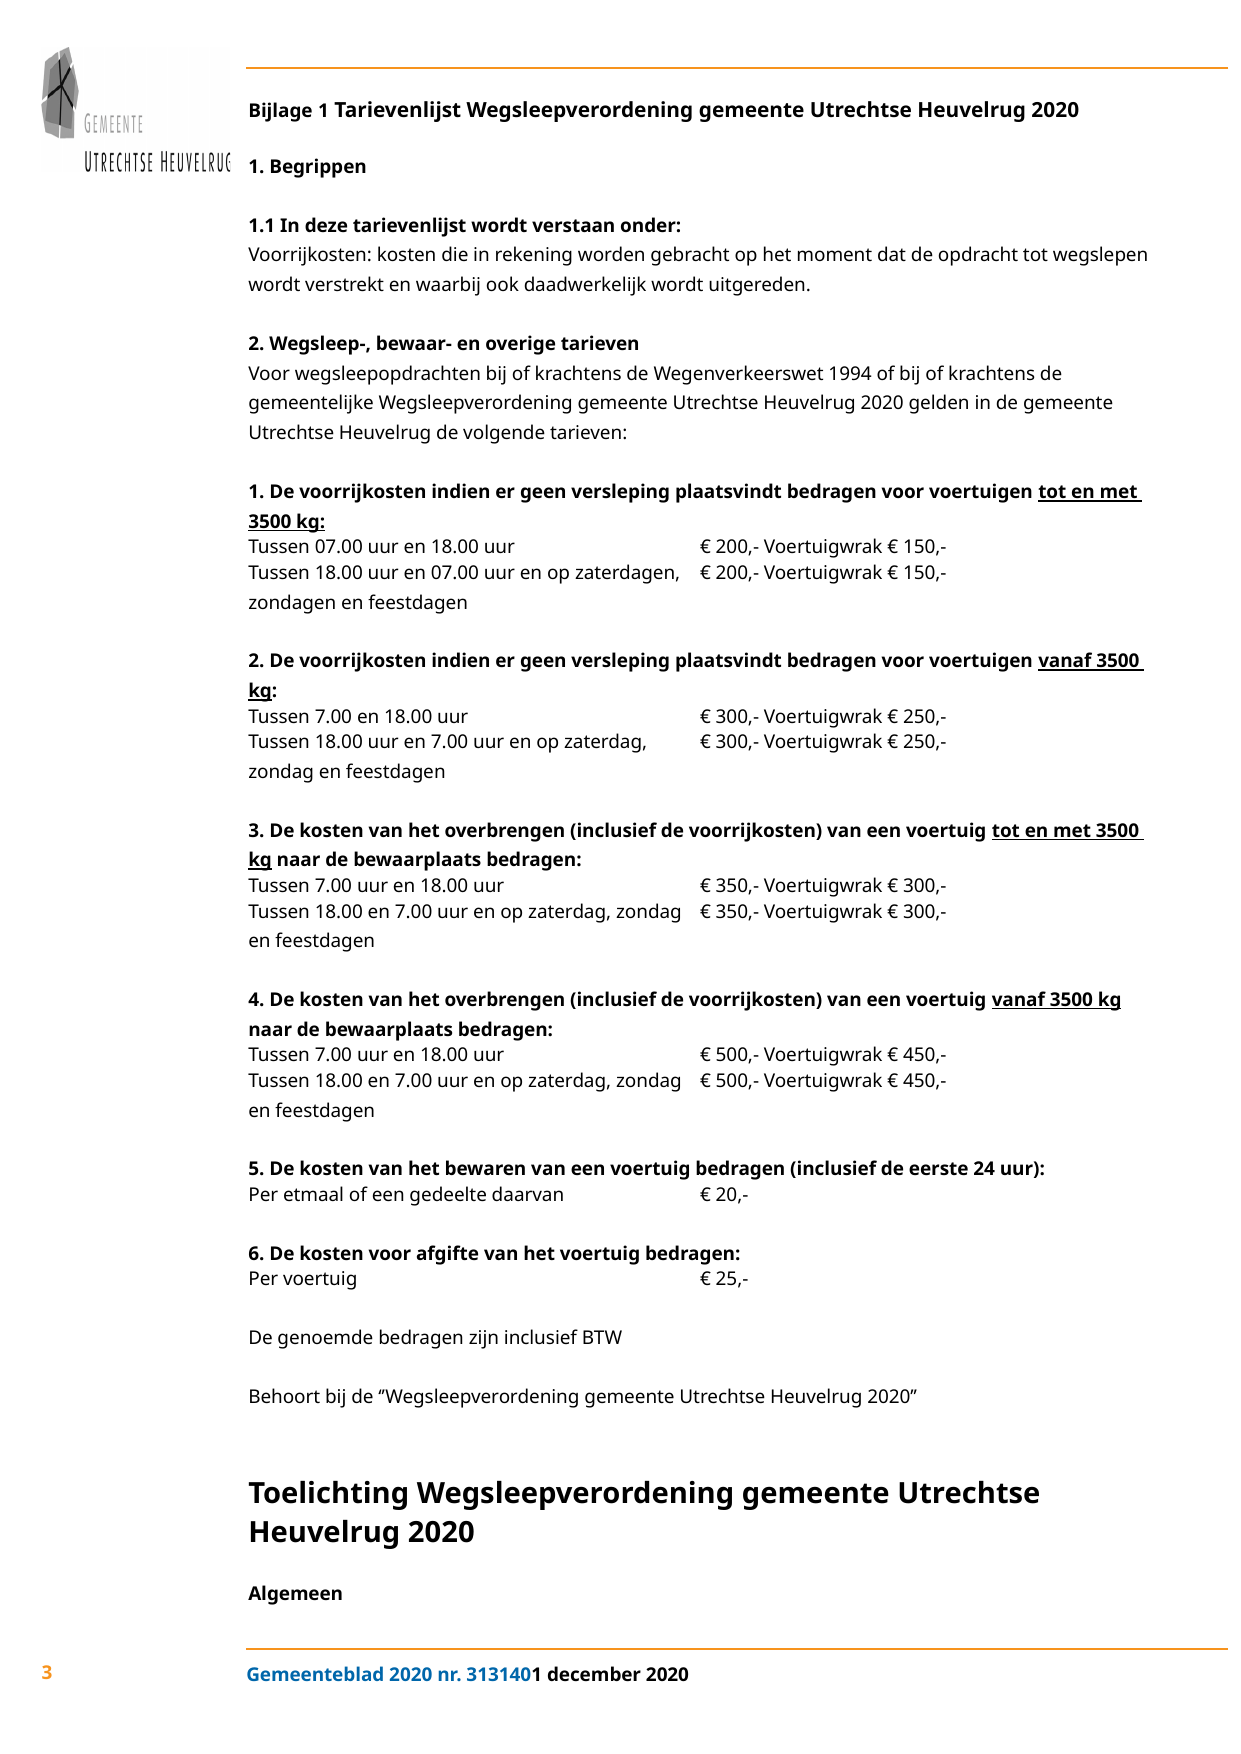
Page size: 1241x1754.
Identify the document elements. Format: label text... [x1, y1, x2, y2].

text Bijlage 1 Tarievenlijst Wegsleepverordening gemeente Utrechtse Heuvelrug 2020 [248, 95, 1152, 123]
table_cell € 200,- Voertuigwrak € 150,- [700, 534, 1152, 559]
table_cell Tussen 18.00 uur en 7.00 uur en op zaterdag, zondag en feestdagen [248, 729, 700, 784]
picture [41, 47, 231, 172]
text Voorrijkosten: kosten die in rekening worden gebracht op het moment dat de opdracht tot wegslepen wordt verstrekt en waarbij ook daadwerkelijk wordt uitgereden. [248, 242, 1152, 297]
table_cell Per etmaal of een gedeelte daarvan [248, 1181, 700, 1207]
table_header 4. De kosten van het overbrengen (inclusief de voorrijkosten) van een voertuig vanaf 3500 kg naar de bewaarplaats bedragen: [248, 986, 1152, 1042]
table_cell € 20,- [700, 1181, 1152, 1207]
table_cell Tussen 7.00 uur en 18.00 uur [248, 1042, 700, 1067]
table_cell € 500,- Voertuigwrak € 450,- [700, 1042, 1152, 1067]
table_cell Tussen 18.00 en 7.00 uur en op zaterdag, zondag en feestdagen [248, 898, 700, 953]
table_cell € 350,- Voertuigwrak € 300,- [700, 898, 1152, 953]
table_header 1. De voorrijkosten indien er geen versleping plaatsvindt bedragen voor voertuigen tot en met 3500 kg: [248, 479, 1152, 534]
text 1. Begrippen [248, 153, 1152, 179]
table_cell Tussen 07.00 uur en 18.00 uur [248, 534, 700, 559]
text Behoort bij de ‘’Wegsleepverordening gemeente Utrechtse Heuvelrug 2020’’ [248, 1383, 1152, 1409]
table_cell Tussen 7.00 uur en 18.00 uur [248, 872, 700, 898]
table_cell Tussen 18.00 en 7.00 uur en op zaterdag, zondag en feestdagen [248, 1067, 700, 1123]
text 1.1 In deze tarievenlijst wordt verstaan onder: [248, 212, 1152, 238]
text Voor wegsleepopdrachten bij of krachtens de Wegenverkeerswet 1994 of bij of krachtens de gemeentelijke Wegsleepverordening gemeente Utrechtse Heuvelrug 2020 gelden in de gemeente Utrechtse Heuvelrug de volgende tarieven: [248, 360, 1152, 445]
table_cell € 350,- Voertuigwrak € 300,- [700, 872, 1152, 898]
table_cell Tussen 18.00 uur en 07.00 uur en op zaterdagen, zondagen en feestdagen [248, 560, 700, 615]
text 2. Wegsleep-, bewaar- en overige tarieven [248, 330, 1152, 356]
table_header 6. De kosten voor afgifte van het voertuig bedragen: [248, 1240, 1152, 1266]
text De genoemde bedragen zijn inclusief BTW [248, 1324, 1152, 1350]
table_header 5. De kosten van het bewaren van een voertuig bedragen (inclusief de eerste 24 uur): [248, 1156, 1152, 1181]
table_cell € 500,- Voertuigwrak € 450,- [700, 1067, 1152, 1123]
table_header 3. De kosten van het overbrengen (inclusief de voorrijkosten) van een voertuig tot en met 3500 kg naar de bewaarplaats bedragen: [248, 817, 1152, 872]
table_cell € 25,- [700, 1266, 1152, 1291]
table_cell € 200,- Voertuigwrak € 150,- [700, 560, 1152, 615]
table_cell Tussen 7.00 en 18.00 uur [248, 703, 700, 729]
text Algemeen [248, 1581, 1152, 1606]
table_cell € 300,- Voertuigwrak € 250,- [700, 703, 1152, 729]
table_header 2. De voorrijkosten indien er geen versleping plaatsvindt bedragen voor voertuigen vanaf 3500 kg: [248, 648, 1152, 703]
table_cell Per voertuig [248, 1266, 700, 1291]
table_cell € 300,- Voertuigwrak € 250,- [700, 729, 1152, 784]
text Toelichting Wegsleepverordening gemeente Utrechtse Heuvelrug 2020 [248, 1472, 1152, 1551]
